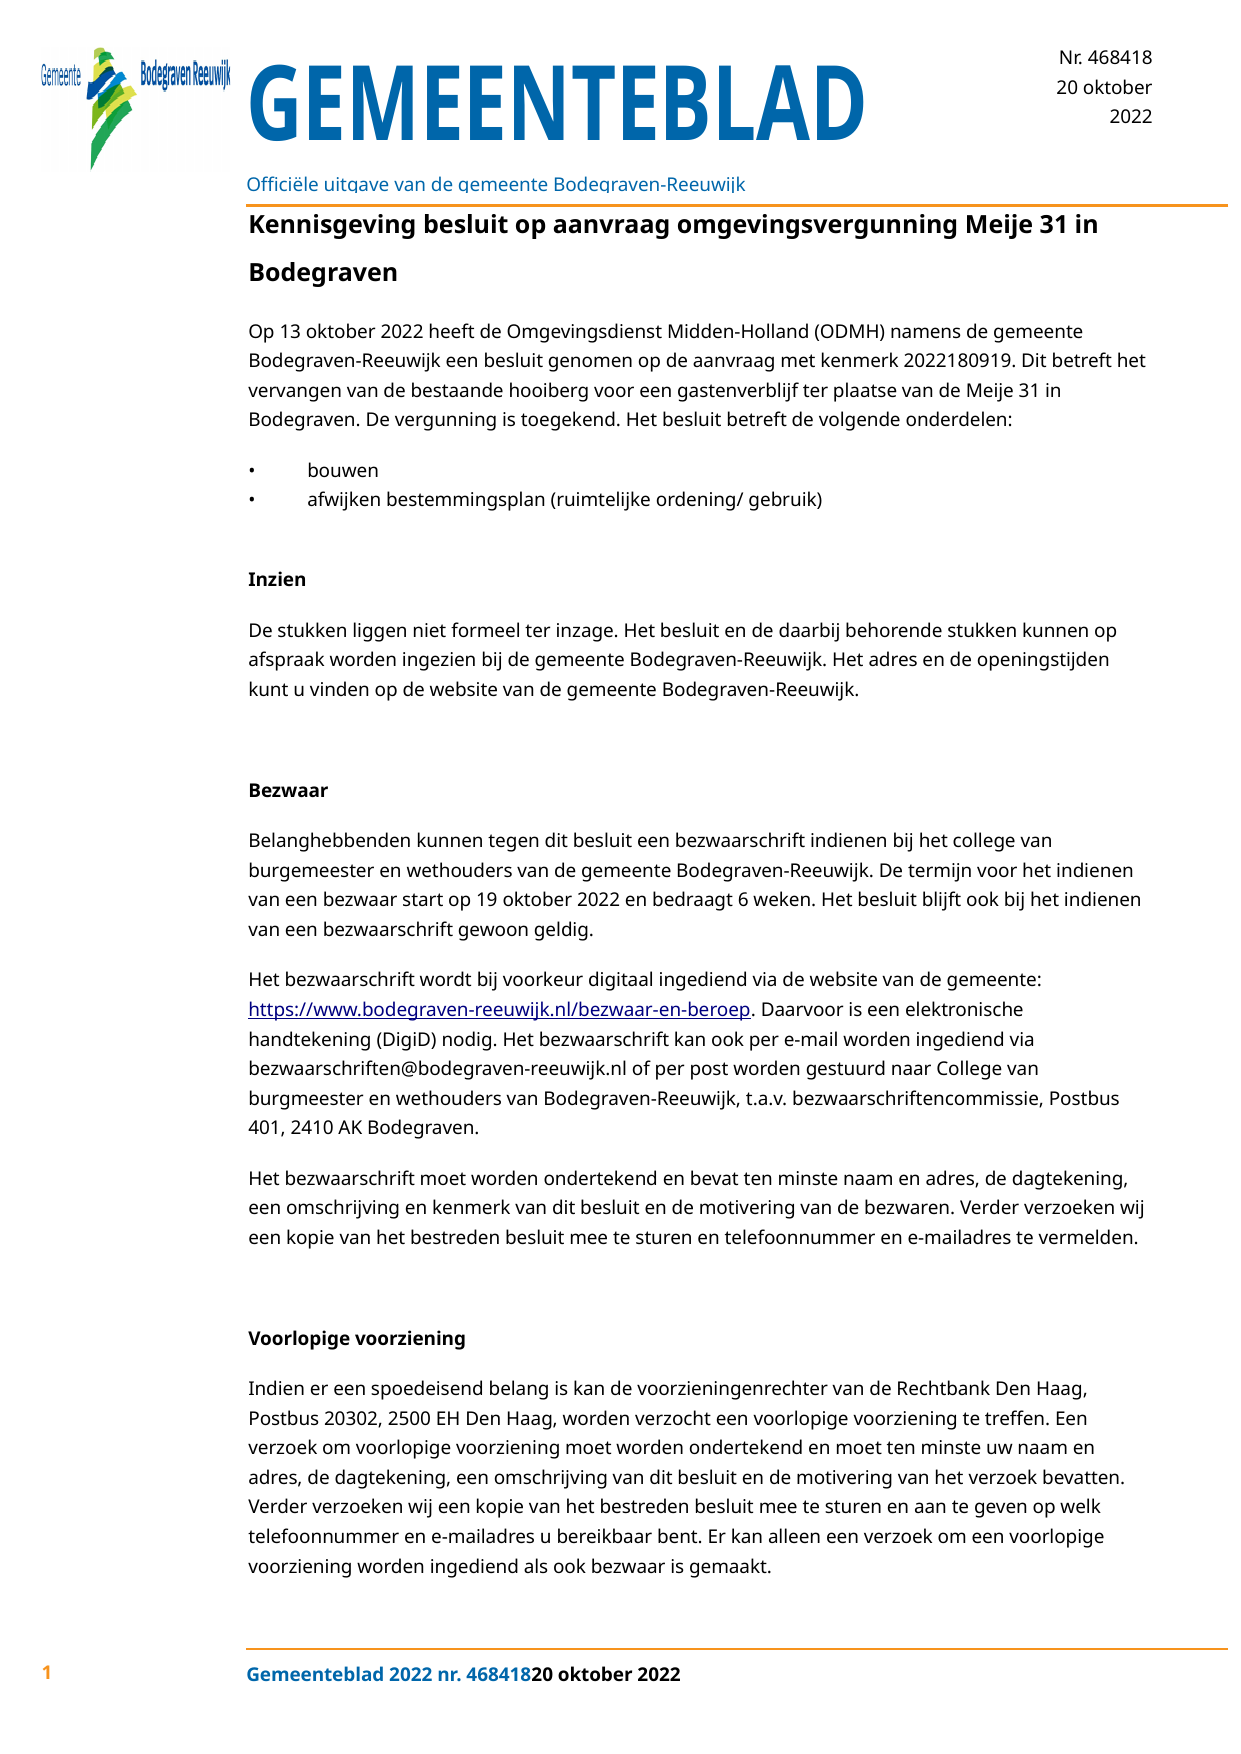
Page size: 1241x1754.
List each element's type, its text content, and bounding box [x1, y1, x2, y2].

text Bezwaar [248, 777, 1152, 803]
text Het bezwaarschrift moet worden ondertekend en bevat ten minste naam en adres, de dagtekening, een omschrijving en kenmerk van dit besluit en de motivering van de bezwaren. Verder verzoeken wij een kopie van het bestreden besluit mee te sturen en telefoonnummer en e-mailadres te vermelden. [248, 1165, 1152, 1250]
text Voorlopige voorziening [248, 1325, 1152, 1351]
text De stukken liggen niet formeel ter inzage. Het besluit en de daarbij behorende stukken kunnen op afspraak worden ingezien bij de gemeente Bodegraven-Reeuwijk. Het adres en de openingstijden kunt u vinden op de website van de gemeente Bodegraven-Reeuwijk. [248, 617, 1152, 702]
list bouwen [248, 457, 1152, 483]
picture [41, 47, 231, 172]
text Belanghebbenden kunnen tegen dit besluit een bezwaarschrift indienen bij het college van burgemeester en wethouders van de gemeente Bodegraven-Reeuwijk. De termijn voor het indienen van een bezwaar start op 19 oktober 2022 en bedraagt 6 weken. Het besluit blijft ook bij het indienen van een bezwaarschrift gewoon geldig. [248, 827, 1152, 942]
list afwijken bestemmingsplan (ruimtelijke ordening/ gebruik) [248, 487, 1152, 512]
text Inzien [248, 567, 1152, 592]
text Het bezwaarschrift wordt bij voorkeur digitaal ingediend via de website van de gemeente: https://www.bodegraven-reeuwijk.nl/bezwaar-en-beroep. Daarvoor is een elektronische handtekening (DigiD) nodig. Het bezwaarschrift kan ook per e-mail worden ingediend via bezwaarschriften@bodegraven-reeuwijk.nl of per post worden gestuurd naar College van burgmeester en wethouders van Bodegraven-Reeuwijk, t.a.v. bezwaarschriftencommissie, Postbus 401, 2410 AK Bodegraven. [248, 967, 1152, 1140]
text Op 13 oktober 2022 heeft de Omgevingsdienst Midden-Holland (ODMH) namens de gemeente Bodegraven-Reeuwijk een besluit genomen op de aanvraag met kenmerk 2022180919. Dit betreft het vervangen van de bestaande hooiberg voor een gastenverblijf ter plaatse van de Meije 31 in Bodegraven. De vergunning is toegekend. Het besluit betreft de volgende onderdelen: [248, 318, 1152, 432]
text Indien er een spoedeisend belang is kan de voorzieningenrechter van de Rechtbank Den Haag, Postbus 20302, 2500 EH Den Haag, worden verzocht een voorlopige voorziening te treffen. Een verzoek om voorlopige voorziening moet worden ondertekend en moet ten minste uw naam en adres, de dagtekening, een omschrijving van dit besluit en de motivering van het verzoek bevatten. Verder verzoeken wij een kopie van het bestreden besluit mee te sturen en aan te geven op welk telefoonnummer en e-mailadres u bereikbaar bent. Er kan alleen een verzoek om een voorlopige voorziening worden ingediend als ook bezwaar is gemaakt. [248, 1375, 1152, 1579]
text Kennisgeving besluit op aanvraag omgevingsvergunning Meije 31 in Bodegraven [248, 207, 1152, 288]
